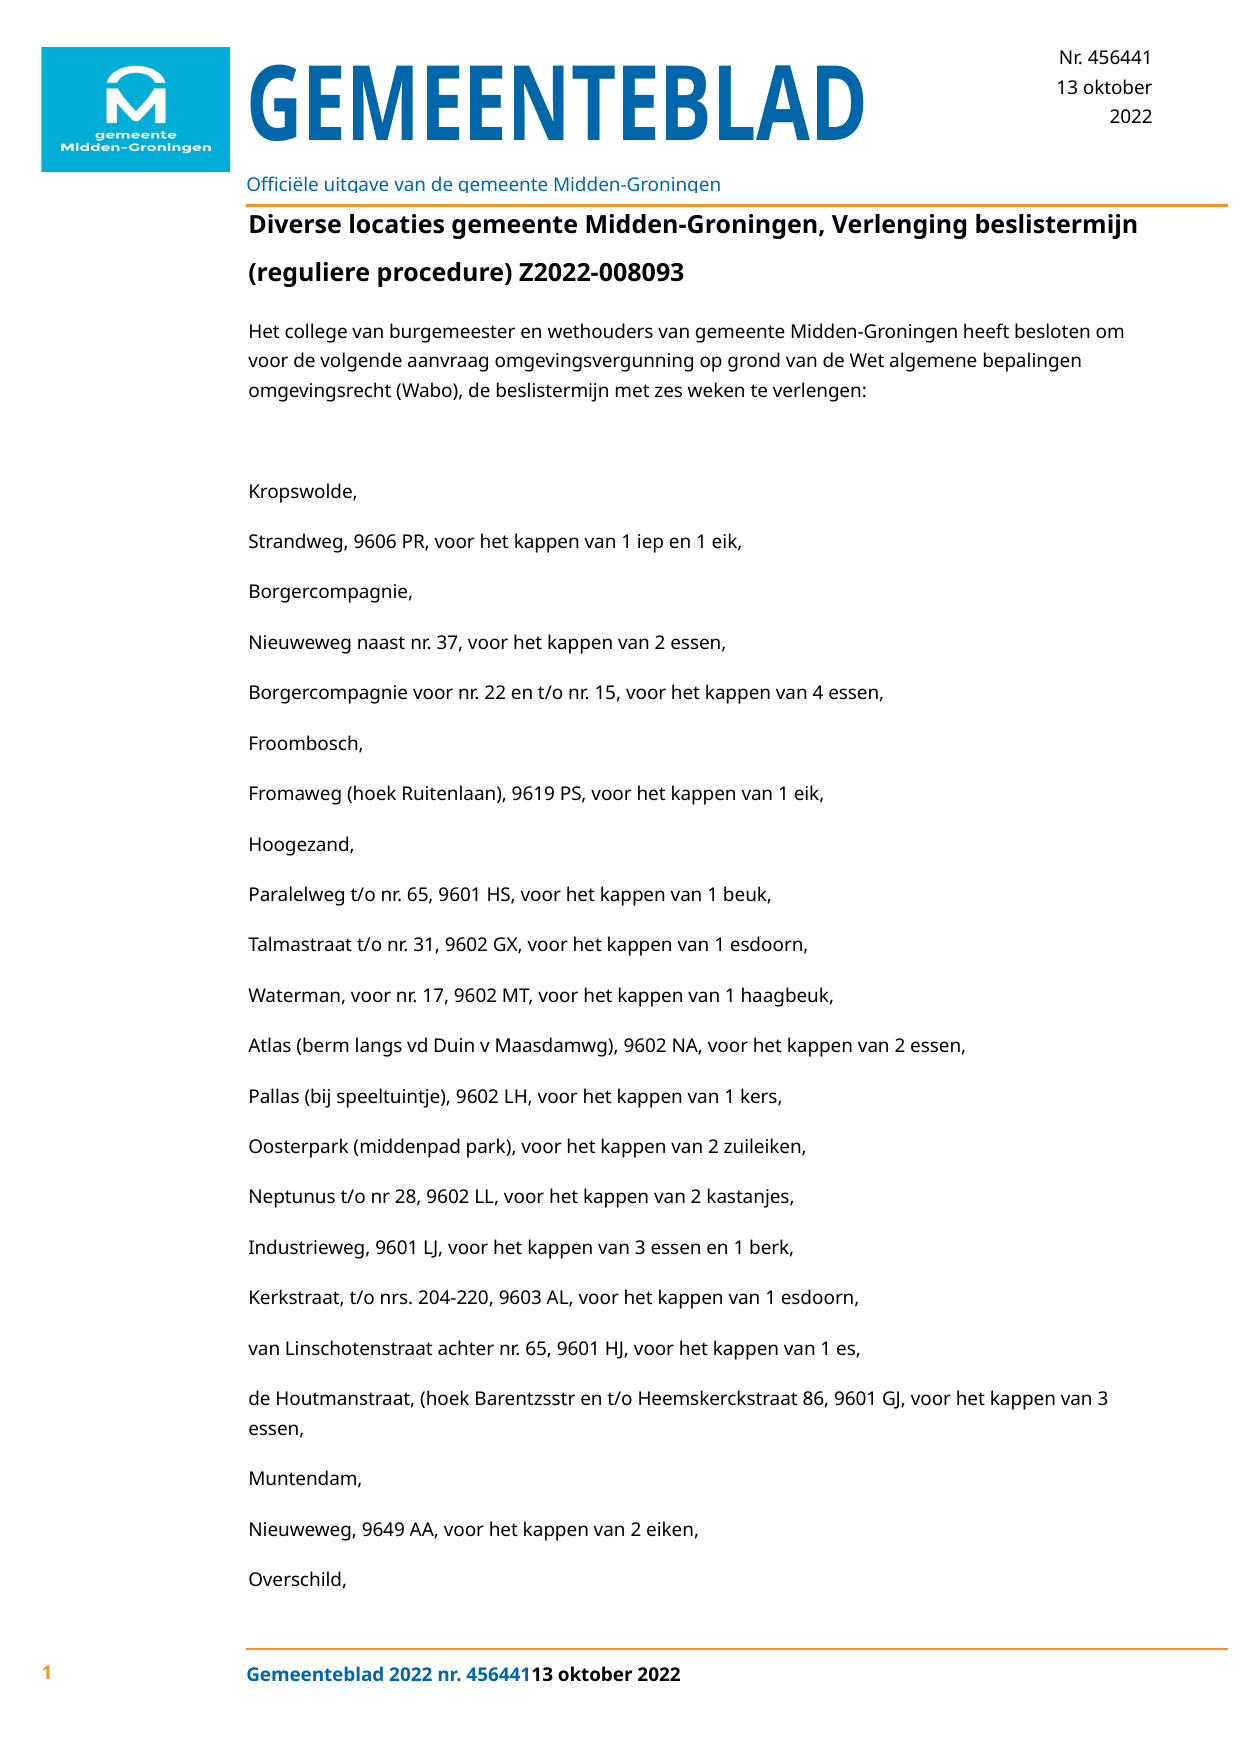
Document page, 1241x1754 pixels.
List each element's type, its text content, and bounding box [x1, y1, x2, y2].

text Borgercompagnie voor nr. 22 en t/o nr. 15, voor het kappen van 4 essen, [248, 679, 1152, 705]
picture [107, 89, 165, 122]
text Paralelweg t/o nr. 65, 9601 HS, voor het kappen van 1 beuk, [248, 881, 1152, 907]
text Het college van burgemeester en wethouders van gemeente Midden-Groningen heeft besloten om voor de volgende aanvraag omgevingsvergunning op grond van de Wet algemene bepalingen omgevingsrecht (Wabo), de beslistermijn met zes weken te verlengen: [248, 318, 1152, 403]
text Talmastraat t/o nr. 31, 9602 GX, voor het kappen van 1 esdoorn, [248, 932, 1152, 957]
text Nieuweweg, 9649 AA, voor het kappen van 2 eiken, [248, 1516, 1152, 1542]
text Neptunus t/o nr 28, 9602 LL, voor het kappen van 2 kastanjes, [248, 1184, 1152, 1209]
picture [184, 146, 190, 153]
text Fromaweg (hoek Ruitenlaan), 9619 PS, voor het kappen van 1 eik, [248, 780, 1152, 806]
text Kerkstraat, t/o nrs. 204-220, 9603 AL, voor het kappen van 1 esdoorn, [248, 1284, 1152, 1310]
text van Linschotenstraat achter nr. 65, 9601 HJ, voor het kappen van 1 es, [248, 1335, 1152, 1361]
text Oosterpark (middenpad park), voor het kappen van 2 zuileiken, [248, 1133, 1152, 1159]
text Froombosch, [248, 730, 1152, 756]
text Hoogezand, [248, 831, 1152, 857]
text Waterman, voor nr. 17, 9602 MT, voor het kappen van 1 haagbeuk, [248, 982, 1152, 1008]
text Nieuweweg naast nr. 37, voor het kappen van 2 essen, [248, 629, 1152, 655]
text Diverse locaties gemeente Midden-Groningen, Verlenging beslistermijn (reguliere procedure) Z2022-008093 [248, 207, 1152, 288]
text Muntendam, [248, 1465, 1152, 1491]
text Borgercompagnie, [248, 579, 1152, 604]
text Pallas (bij speeltuintje), 9602 LH, voor het kappen van 1 kers, [248, 1083, 1152, 1109]
text Strandweg, 9606 PR, voor het kappen van 1 iep en 1 eik, [248, 528, 1152, 554]
text Overschild, [248, 1566, 1152, 1592]
text Atlas (berm langs vd Duin v Maasdamwg), 9602 NA, voor het kappen van 2 essen, [248, 1032, 1152, 1058]
text Industrieweg, 9601 LJ, voor het kappen van 3 essen en 1 berk, [248, 1234, 1152, 1260]
picture [108, 66, 164, 82]
text Kropswolde, [248, 478, 1152, 504]
text de Houtmanstraat, (hoek Barentzsstr en t/o Heemskerckstraat 86, 9601 GJ, voor het kappen van 3 essen, [248, 1385, 1152, 1441]
